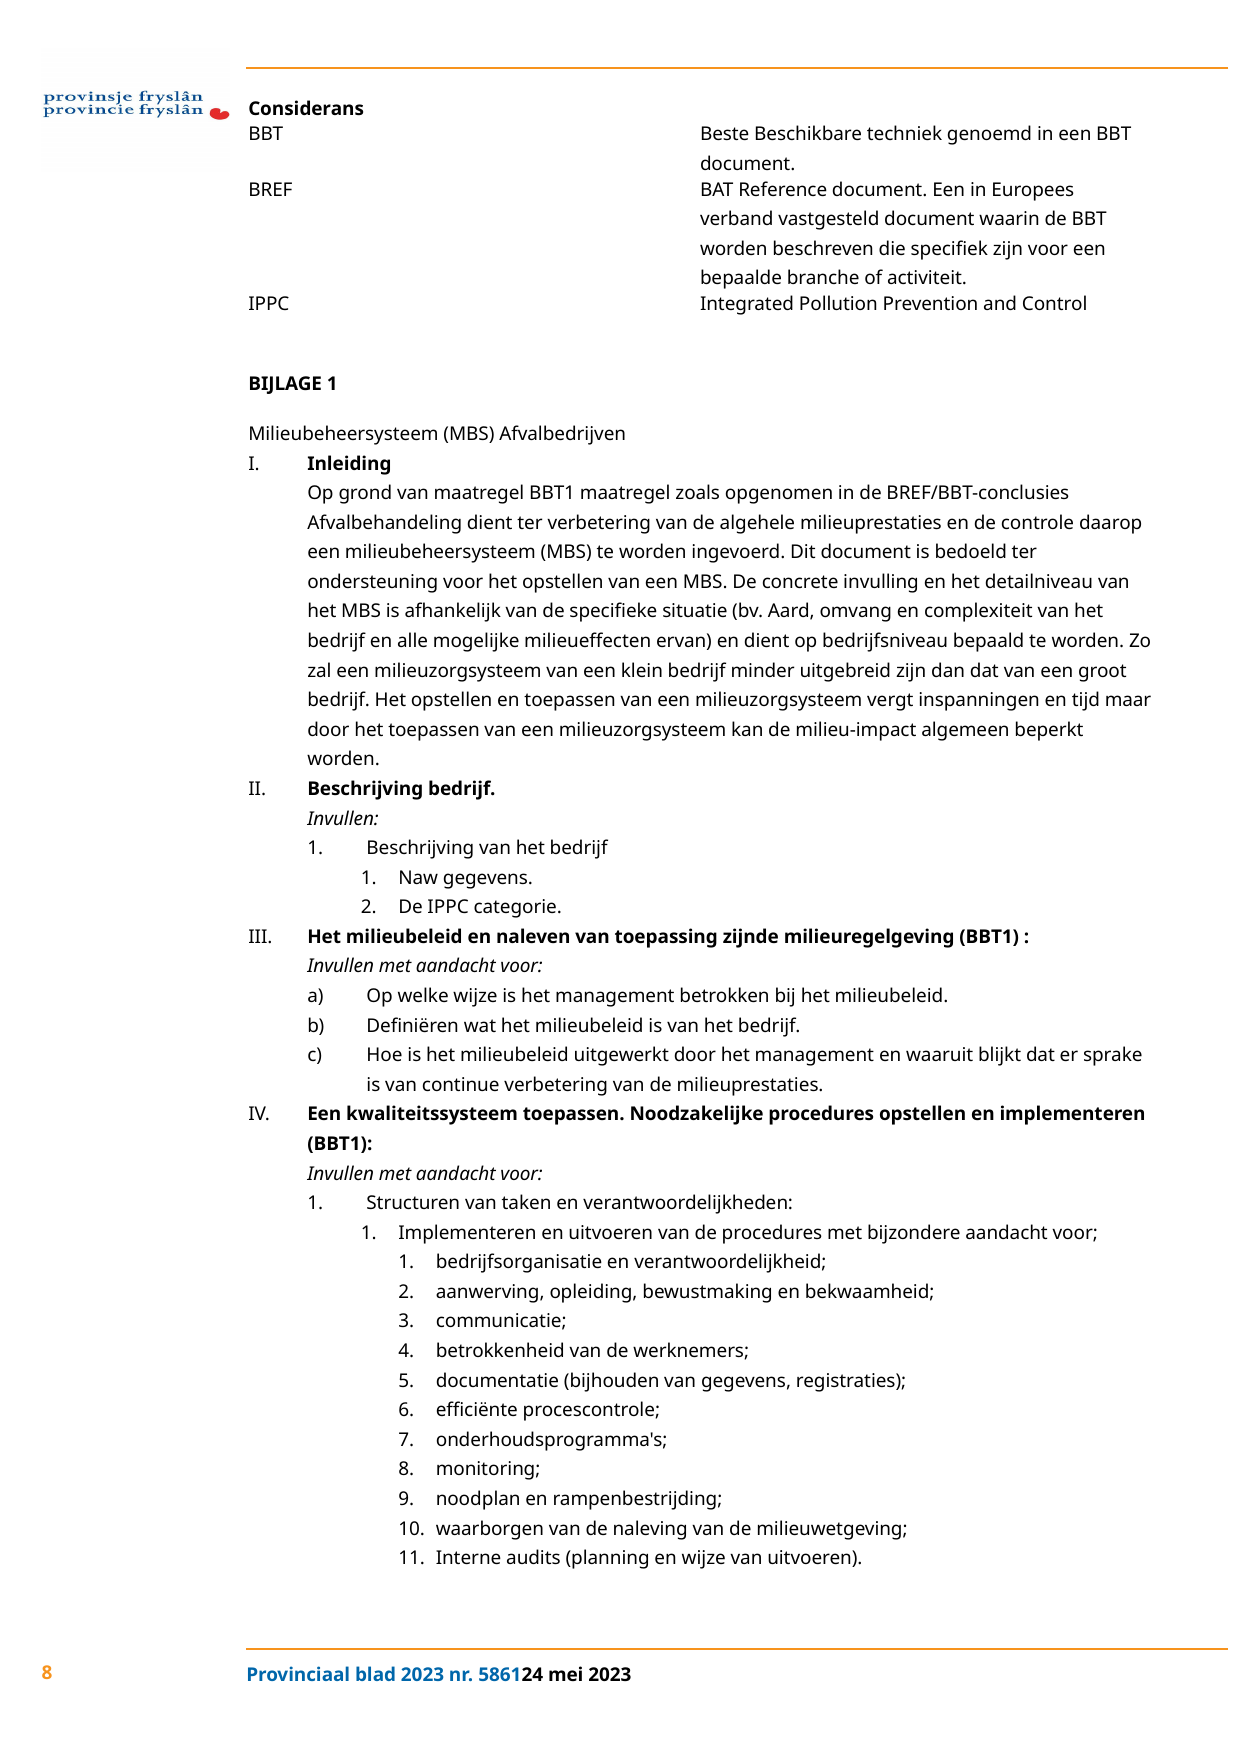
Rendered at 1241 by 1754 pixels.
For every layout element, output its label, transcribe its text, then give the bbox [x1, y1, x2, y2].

list De IPPC categorie. [361, 893, 1152, 919]
table_cell Considerans [248, 95, 700, 121]
list communicatie; [398, 1308, 1152, 1333]
list waarborgen van de naleving van de milieuwetgeving; [398, 1515, 1152, 1540]
list Invullen met aandacht voor: [248, 953, 1152, 978]
list monitoring; [398, 1456, 1152, 1481]
list Een kwaliteitssysteem toepassen. Noodzakelijke procedures opstellen en implementeren (BBT1): [248, 1101, 1152, 1156]
list Structuren van taken en verantwoordelijkheden: [307, 1189, 1152, 1215]
table_cell Integrated Pollution Prevention and Control [700, 290, 1152, 316]
text BIJLAGE 1 [248, 370, 1152, 395]
list documentatie (bijhouden van gegevens, registraties); [398, 1367, 1152, 1392]
list Het milieubeleid en naleven van toepassing zijnde milieuregelgeving (BBT1) : [248, 923, 1152, 949]
list Beschrijving bedrijf. [248, 775, 1152, 801]
text Milieubeheersysteem (MBS) Afvalbedrijven [248, 420, 1152, 446]
list Op grond van maatregel BBT1 maatregel zoals opgenomen in de BREF/BBT-conclusies Afvalbehandeling dient ter verbetering van de algehele milieuprestaties en de controle daarop een milieubeheersysteem (MBS) te worden ingevoerd. Dit document is bedoeld ter ondersteuning voor het opstellen van een MBS. De concrete invulling en het detailniveau van het MBS is afhankelijk van de specifieke situatie (bv. Aard, omvang en complexiteit van het bedrijf en alle mogelijke milieueffecten ervan) en dient op bedrijfsniveau bepaald te worden. Zo zal een milieuzorgsysteem van een klein bedrijf minder uitgebreid zijn dan dat van een groot bedrijf. Het opstellen en toepassen van een milieuzorgsysteem vergt inspanningen en tijd maar door het toepassen van een milieuzorgsysteem kan de milieu-impact algemeen beperkt worden. [248, 479, 1152, 771]
picture [41, 47, 231, 172]
list Inleiding [248, 450, 1152, 475]
list Beschrijving van het bedrijf [307, 834, 1152, 860]
list Hoe is het milieubeleid uitgewerkt door het management en waaruit blijkt dat er sprake is van continue verbetering van de milieuprestaties. [307, 1041, 1152, 1097]
list Op welke wijze is het management betrokken bij het milieubeleid. [307, 982, 1152, 1008]
list Invullen: [248, 805, 1152, 830]
list betrokkenheid van de werknemers; [398, 1337, 1152, 1363]
list Invullen met aandacht voor: [248, 1160, 1152, 1185]
table_cell IPPC [248, 290, 700, 316]
list aanwerving, opleiding, bewustmaking en bekwaamheid; [398, 1278, 1152, 1304]
table_cell BBT [248, 121, 700, 176]
table_cell [700, 95, 1152, 121]
list Implementeren en uitvoeren van de procedures met bijzondere aandacht voor; [361, 1219, 1152, 1244]
table_cell Beste Beschikbare techniek genoemd in een BBT document. [700, 121, 1152, 176]
table_cell BAT Reference document. Een in Europees verband vastgesteld document waarin de BBT worden beschreven die specifiek zijn voor een bepaalde branche of activiteit. [700, 176, 1152, 290]
list Interne audits (planning en wijze van uitvoeren). [398, 1544, 1152, 1570]
list Naw gegevens. [361, 864, 1152, 889]
list bedrijfsorganisatie en verantwoordelijkheid; [398, 1248, 1152, 1274]
list noodplan en rampenbestrijding; [398, 1485, 1152, 1511]
list efficiënte procescontrole; [398, 1396, 1152, 1422]
table_cell BREF [248, 176, 700, 290]
list onderhoudsprogramma's; [398, 1426, 1152, 1452]
list Definiëren wat het milieubeleid is van het bedrijf. [307, 1012, 1152, 1037]
